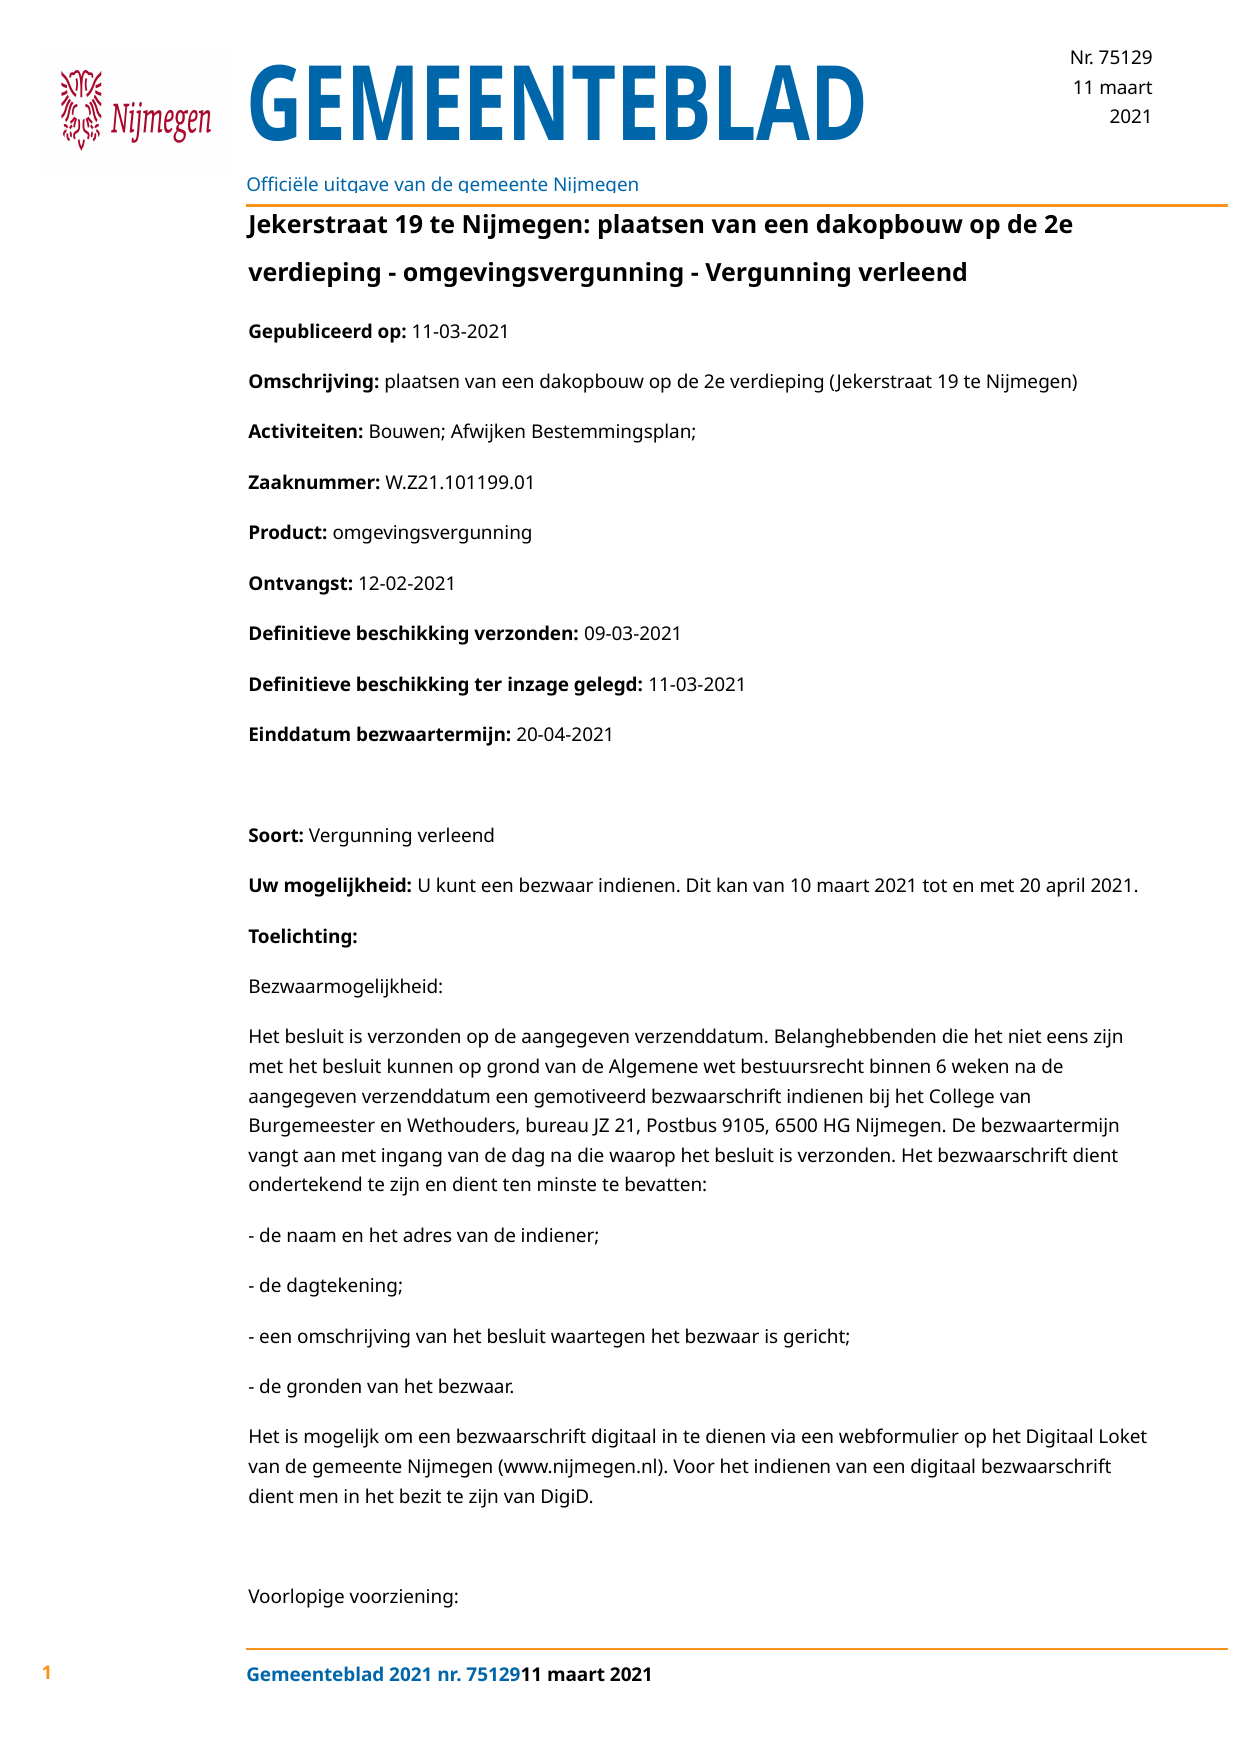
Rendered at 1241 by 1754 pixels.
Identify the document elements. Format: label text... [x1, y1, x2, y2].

text Definitieve beschikking verzonden: 09-03-2021 [248, 620, 1152, 646]
text - de gronden van het bezwaar. [248, 1373, 1152, 1399]
text Omschrijving: plaatsen van een dakopbouw op de 2e verdieping (Jekerstraat 19 te Nijmegen) [248, 368, 1152, 394]
text Soort: Vergunning verleend [248, 822, 1152, 848]
text - de dagtekening; [248, 1272, 1152, 1298]
text Zaaknummer: W.Z21.101199.01 [248, 469, 1152, 495]
text Het besluit is verzonden op de aangegeven verzenddatum. Belanghebbenden die het niet eens zijn met het besluit kunnen op grond van de Algemene wet bestuursrecht binnen 6 weken na de aangegeven verzenddatum een gemotiveerd bezwaarschrift indienen bij het College van Burgemeester en Wethouders, bureau JZ 21, Postbus 9105, 6500 HG Nijmegen. De bezwaartermijn vangt aan met ingang van de dag na die waarop het besluit is verzonden. Het bezwaarschrift dient ondertekend te zijn en dient ten minste te bevatten: [248, 1024, 1152, 1197]
text Definitieve beschikking ter inzage gelegd: 11-03-2021 [248, 671, 1152, 697]
text Bezwaarmogelijkheid: [248, 973, 1152, 999]
text Activiteiten: Bouwen; Afwijken Bestemmingsplan; [248, 419, 1152, 444]
picture [41, 47, 231, 172]
text Product: omgevingsvergunning [248, 519, 1152, 545]
text Ontvangst: 12-02-2021 [248, 570, 1152, 596]
text Toelichting: [248, 923, 1152, 949]
text Uw mogelijkheid: U kunt een bezwaar indienen. Dit kan van 10 maart 2021 tot en met 20 april 2021. [248, 872, 1152, 898]
text - een omschrijving van het besluit waartegen het bezwaar is gericht; [248, 1323, 1152, 1349]
text - de naam en het adres van de indiener; [248, 1222, 1152, 1248]
text Gepubliceerd op: 11-03-2021 [248, 318, 1152, 344]
text Jekerstraat 19 te Nijmegen: plaatsen van een dakopbouw op de 2e verdieping - omgevingsvergunning - Vergunning verleend [248, 207, 1152, 288]
text Einddatum bezwaartermijn: 20-04-2021 [248, 721, 1152, 747]
text Voorlopige voorziening: [248, 1584, 1152, 1609]
text Het is mogelijk om een bezwaarschrift digitaal in te dienen via een webformulier op het Digitaal Loket van de gemeente Nijmegen (www.nijmegen.nl). Voor het indienen van een digitaal bezwaarschrift dient men in het bezit te zijn van DigiD. [248, 1424, 1152, 1509]
